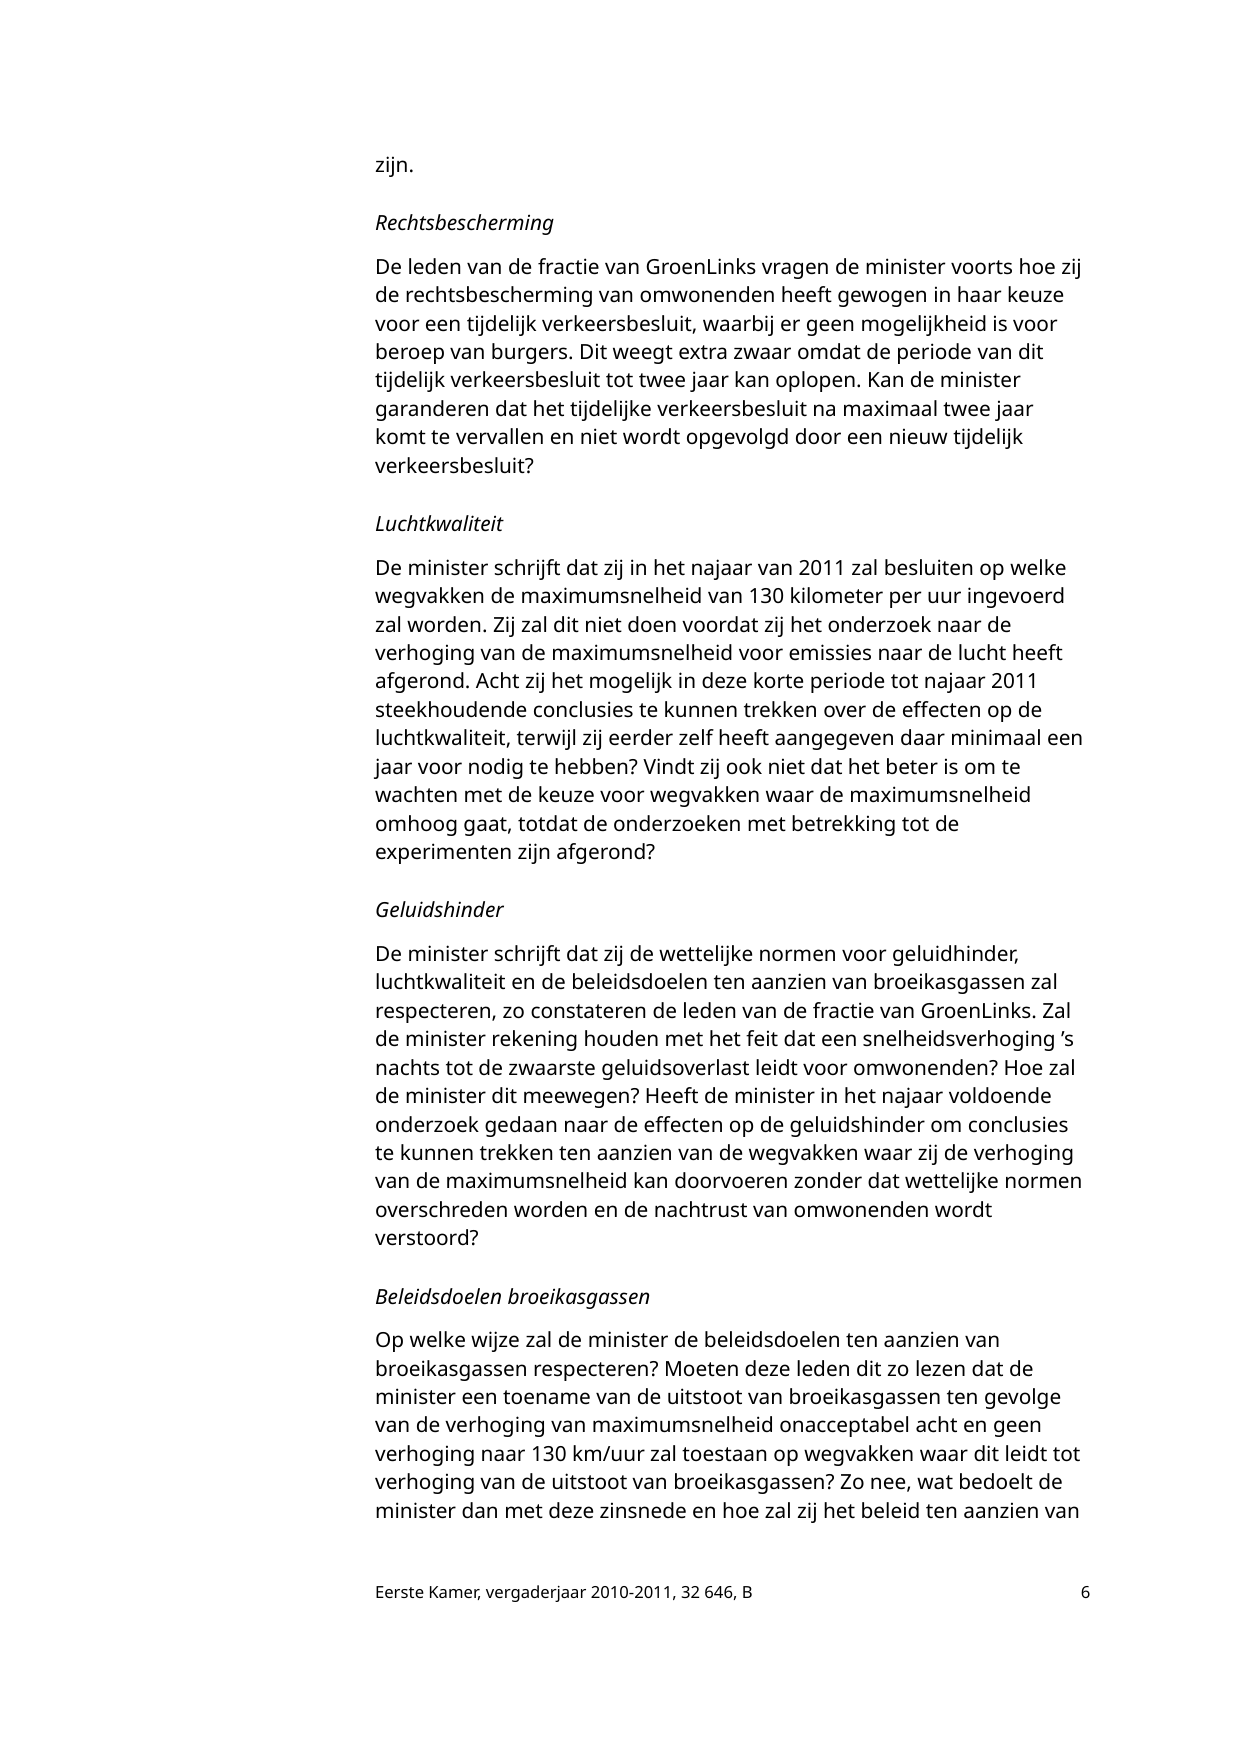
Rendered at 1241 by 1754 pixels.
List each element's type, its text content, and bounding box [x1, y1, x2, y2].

text zijn. [375, 150, 1090, 178]
text Luchtkwaliteit [375, 509, 1090, 538]
text De minister schrijft dat zij in het najaar van 2011 zal besluiten op welke wegvakken de maximumsnelheid van 130 kilometer per uur ingevoerd zal worden. Zij zal dit niet doen voordat zij het onderzoek naar de verhoging van de maximumsnelheid voor emissies naar de lucht heeft afgerond. Acht zij het mogelijk in deze korte periode tot najaar 2011 steekhoudende conclusies te kunnen trekken over de effecten op de luchtkwaliteit, terwijl zij eerder zelf heeft aangegeven daar minimaal een jaar voor nodig te hebben? Vindt zij ook niet dat het beter is om te wachten met de keuze voor wegvakken waar de maximumsnelheid omhoog gaat, totdat de onderzoeken met betrekking tot de experimenten zijn afgerond? [375, 553, 1090, 866]
text Op welke wijze zal de minister de beleidsdoelen ten aanzien van broeikasgassen respecteren? Moeten deze leden dit zo lezen dat de minister een toename van de uitstoot van broeikasgassen ten gevolge van de verhoging van maximumsnelheid onacceptabel acht en geen verhoging naar 130 km/uur zal toestaan op wegvakken waar dit leidt tot verhoging van de uitstoot van broeikasgassen? Zo nee, wat bedoelt de minister dan met deze zinsnede en hoe zal zij het beleid ten aanzien van [375, 1325, 1090, 1524]
text De leden van de fractie van GroenLinks vragen de minister voorts hoe zij de rechtsbescherming van omwonenden heeft gewogen in haar keuze voor een tijdelijk verkeersbesluit, waarbij er geen mogelijkheid is voor beroep van burgers. Dit weegt extra zwaar omdat de periode van dit tijdelijk verkeersbesluit tot twee jaar kan oplopen. Kan de minister garanderen dat het tijdelijke verkeersbesluit na maximaal twee jaar komt te vervallen en niet wordt opgevolgd door een nieuw tijdelijk verkeersbesluit? [375, 252, 1090, 479]
text De minister schrijft dat zij de wettelijke normen voor geluidhinder, luchtkwaliteit en de beleidsdoelen ten aanzien van broeikasgassen zal respecteren, zo constateren de leden van de fractie van GroenLinks. Zal de minister rekening houden met het feit dat een snelheidsverhoging ’s nachts tot de zwaarste geluidsoverlast leidt voor omwonenden? Hoe zal de minister dit meewegen? Heeft de minister in het najaar voldoende onderzoek gedaan naar de effecten op de geluidshinder om conclusies te kunnen trekken ten aanzien van de wegvakken waar zij de verhoging van de maximumsnelheid kan doorvoeren zonder dat wettelijke normen overschreden worden en de nachtrust van omwonenden wordt verstoord? [375, 939, 1090, 1252]
text Geluidshinder [375, 896, 1090, 924]
text Rechtsbescherming [375, 208, 1090, 237]
text Beleidsdoelen broeikasgassen [375, 1282, 1090, 1310]
